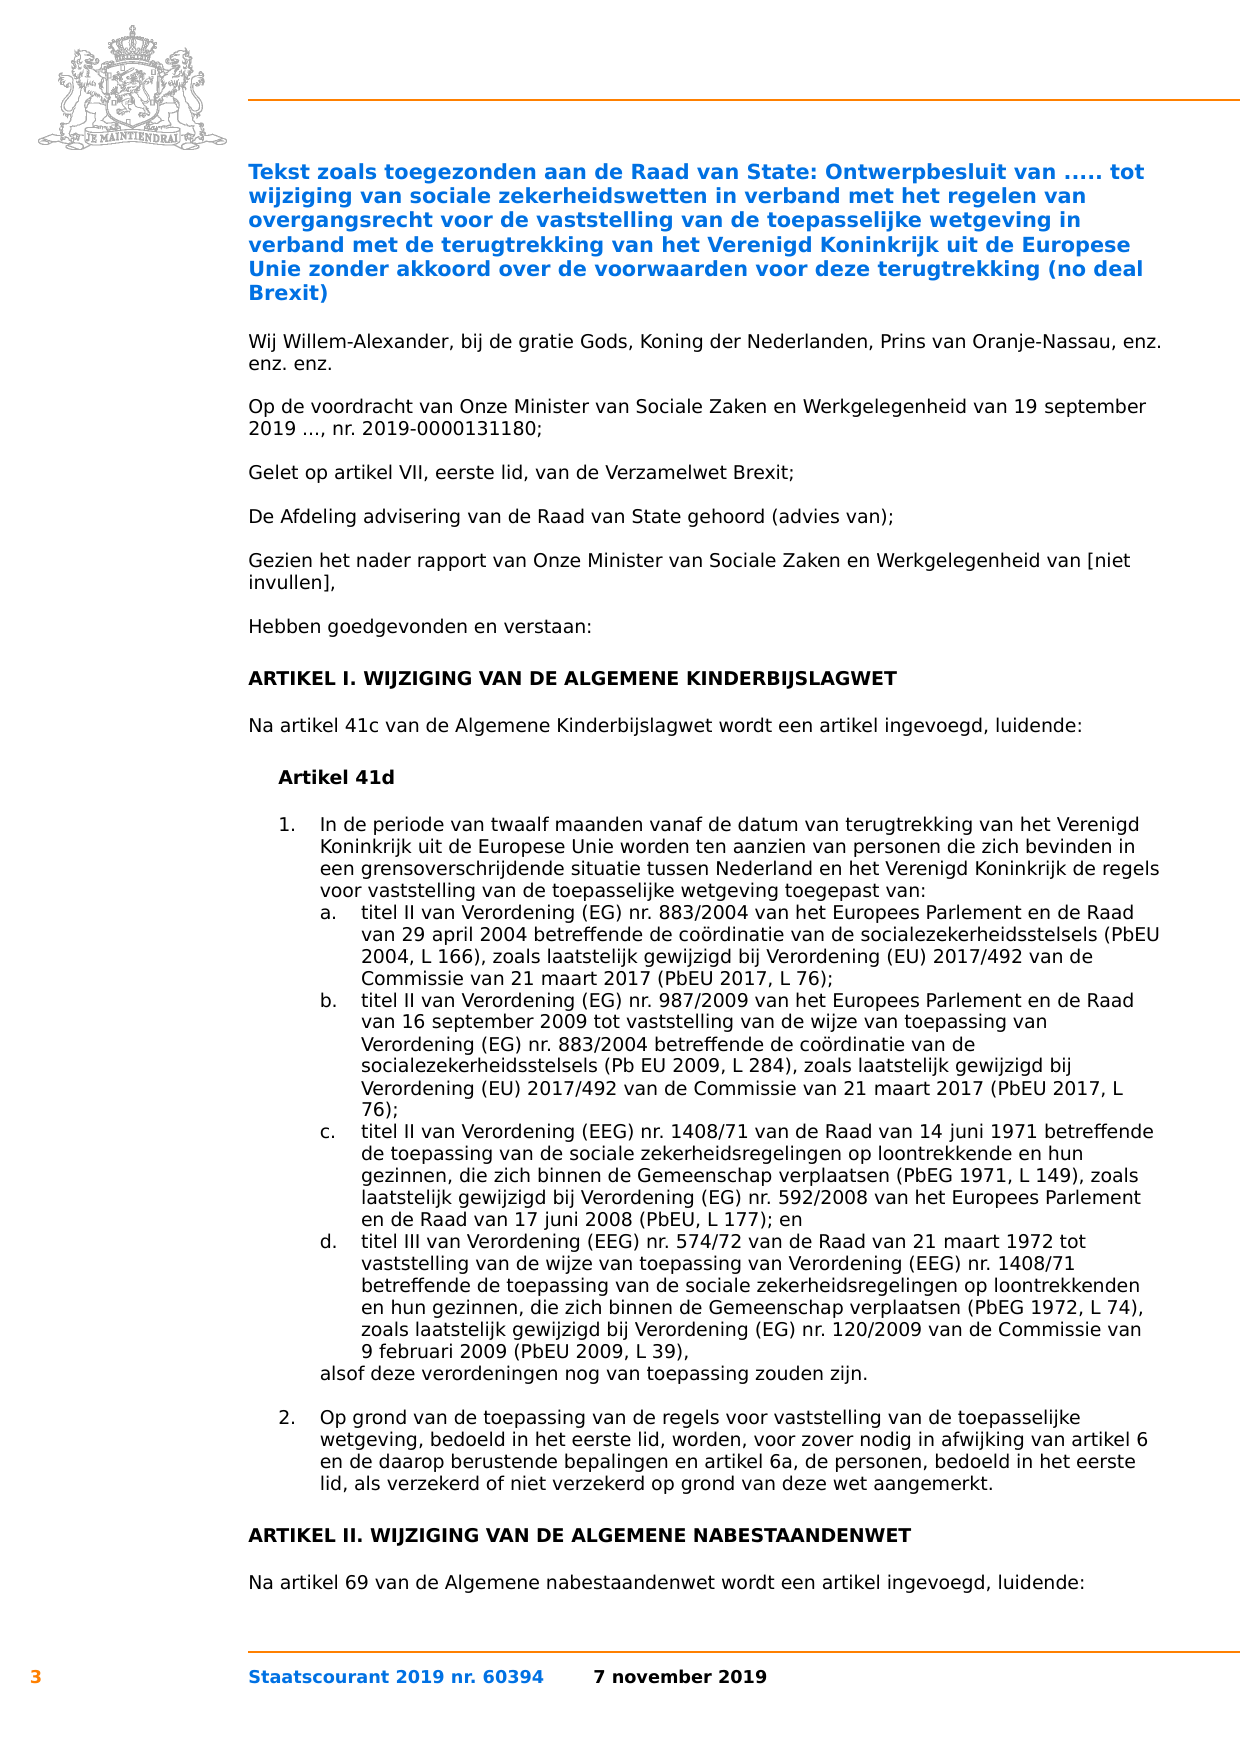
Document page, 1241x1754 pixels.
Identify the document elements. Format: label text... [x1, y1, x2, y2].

text b. titel II van Verordening (EG) nr. 987/2009 van het Europees Parlement en de Raad van 16 september 2009 tot vaststelling van de wijze van toepassing van Verordening (EG) nr. 883/2004 betreffende de coördinatie van de socialezekerheidsstelsels (Pb EU 2009, L 284), zoals laatstelijk gewijzigd bij Verordening (EU) 2017/492 van de Commissie van 21 maart 2017 (PbEU 2017, L 76); [319, 989, 1163, 1121]
text d. titel III van Verordening (EEG) nr. 574/72 van de Raad van 21 maart 1972 tot vaststelling van de wijze van toepassing van Verordening (EEG) nr. 1408/71 betreffende de toepassing van de sociale zekerheidsregelingen op loontrekkenden en hun gezinnen, die zich binnen de Gemeenschap verplaatsen (PbEG 1972, L 74), zoals laatstelijk gewijzigd bij Verordening (EG) nr. 120/2009 van de Commissie van 9 februari 2009 (PbEU 2009, L 39), [319, 1231, 1163, 1363]
subtitle Tekst zoals toegezonden aan de Raad van State: Ontwerpbesluit van ..... tot wijziging van sociale zekerheidswetten in verband met het regelen van overgangsrecht voor de vaststelling van de toepasselijke wetgeving in verband met de terugtrekking van het Verenigd Koninkrijk uit de Europese Unie zonder akkoord over de voorwaarden voor deze terugtrekking (no deal Brexit) [248, 160, 1163, 306]
text a. titel II van Verordening (EG) nr. 883/2004 van het Europees Parlement en de Raad van 29 april 2004 betreffende de coördinatie van de socialezekerheidsstelsels (PbEU 2004, L 166), zoals laatstelijk gewijzigd bij Verordening (EU) 2017/492 van de Commissie van 21 maart 2017 (PbEU 2017, L 76); [319, 902, 1163, 989]
text Gelet op artikel VII, eerste lid, van de Verzamelwet Brexit; [248, 462, 1163, 484]
text Hebben goedgevonden en verstaan: [248, 616, 1163, 638]
subtitle ARTIKEL II. WIJZIGING VAN DE ALGEMENE NABESTAANDENWET [248, 1525, 1163, 1547]
text Gezien het nader rapport van Onze Minister van Sociale Zaken en Werkgelegenheid van [niet invullen], [248, 550, 1163, 594]
text Op de voordracht van Onze Minister van Sociale Zaken en Werkgelegenheid van 19 september 2019 ..., nr. 2019-0000131180; [248, 396, 1163, 440]
text 2. Op grond van de toepassing van de regels voor vaststelling van de toepasselijke wetgeving, bedoeld in het eerste lid, worden, voor zover nodig in afwijking van artikel 6 en de daarop berustende bepalingen en artikel 6a, de personen, bedoeld in het eerste lid, als verzekerd of niet verzekerd op grond van deze wet aangemerkt. [278, 1407, 1163, 1495]
picture [38, 25, 227, 150]
text 1. In de periode van twaalf maanden vanaf de datum van terugtrekking van het Verenigd Koninkrijk uit de Europese Unie worden ten aanzien van personen die zich bevinden in een grensoverschrijdende situatie tussen Nederland en het Verenigd Koninkrijk de regels voor vaststelling van de toepasselijke wetgeving toegepast van: [278, 814, 1163, 902]
text c. titel II van Verordening (EEG) nr. 1408/71 van de Raad van 14 juni 1971 betreffende de toepassing van de sociale zekerheidsregelingen op loontrekkende en hun gezinnen, die zich binnen de Gemeenschap verplaatsen (PbEG 1971, L 149), zoals laatstelijk gewijzigd bij Verordening (EG) nr. 592/2008 van het Europees Parlement en de Raad van 17 juni 2008 (PbEU, L 177); en [319, 1121, 1163, 1231]
text alsof deze verordeningen nog van toepassing zouden zijn. [319, 1363, 1163, 1385]
text De Afdeling advisering van de Raad van State gehoord (advies van); [248, 506, 1163, 528]
text Wij Willem-Alexander, bij de gratie Gods, Koning der Nederlanden, Prins van Oranje-Nassau, enz. enz. enz. [248, 331, 1163, 374]
text Na artikel 69 van de Algemene nabestaandenwet wordt een artikel ingevoegd, luidende: [248, 1572, 1163, 1594]
subtitle Artikel 41d [278, 767, 1163, 789]
subtitle ARTIKEL I. WIJZIGING VAN DE ALGEMENE KINDERBIJSLAGWET [248, 668, 1163, 690]
text Na artikel 41c van de Algemene Kinderbijslagwet wordt een artikel ingevoegd, luidende: [248, 715, 1163, 737]
